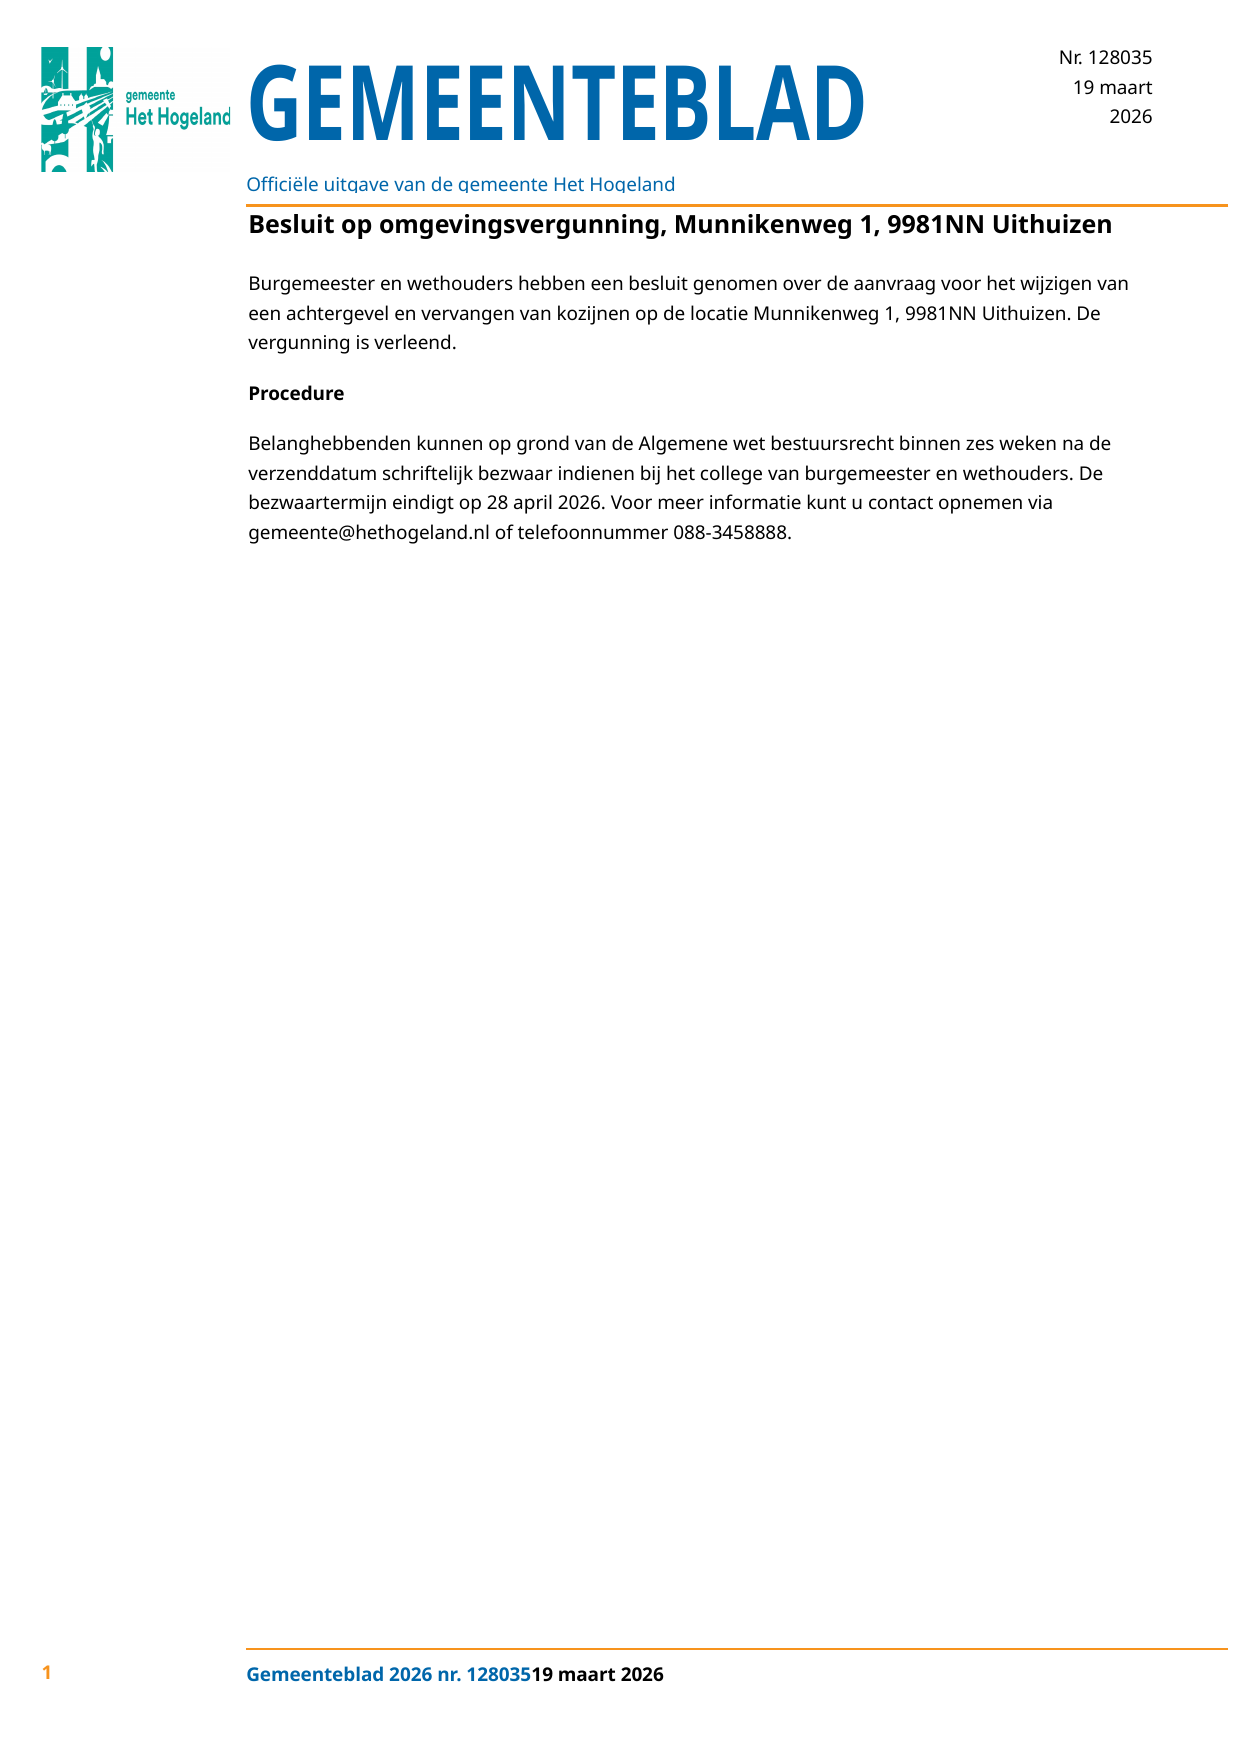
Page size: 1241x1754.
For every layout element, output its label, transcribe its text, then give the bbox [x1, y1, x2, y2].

picture [41, 47, 231, 172]
text Belanghebbenden kunnen op grond van de Algemene wet bestuursrecht binnen zes weken na de verzenddatum schriftelijk bezwaar indienen bij het college van burgemeester en wethouders. De bezwaartermijn eindigt op 28 april 2026. Voor meer informatie kunt u contact opnemen via gemeente@hethogeland.nl of telefoonnummer 088-3458888. [248, 430, 1152, 545]
text Besluit op omgevingsvergunning, Munnikenweg 1, 9981NN Uithuizen [248, 207, 1152, 241]
text Procedure [248, 380, 1152, 406]
text Burgemeester en wethouders hebben een besluit genomen over de aanvraag voor het wijzigen van een achtergevel en vervangen van kozijnen op de locatie Munnikenweg 1, 9981NN Uithuizen. De vergunning is verleend. [248, 270, 1152, 355]
